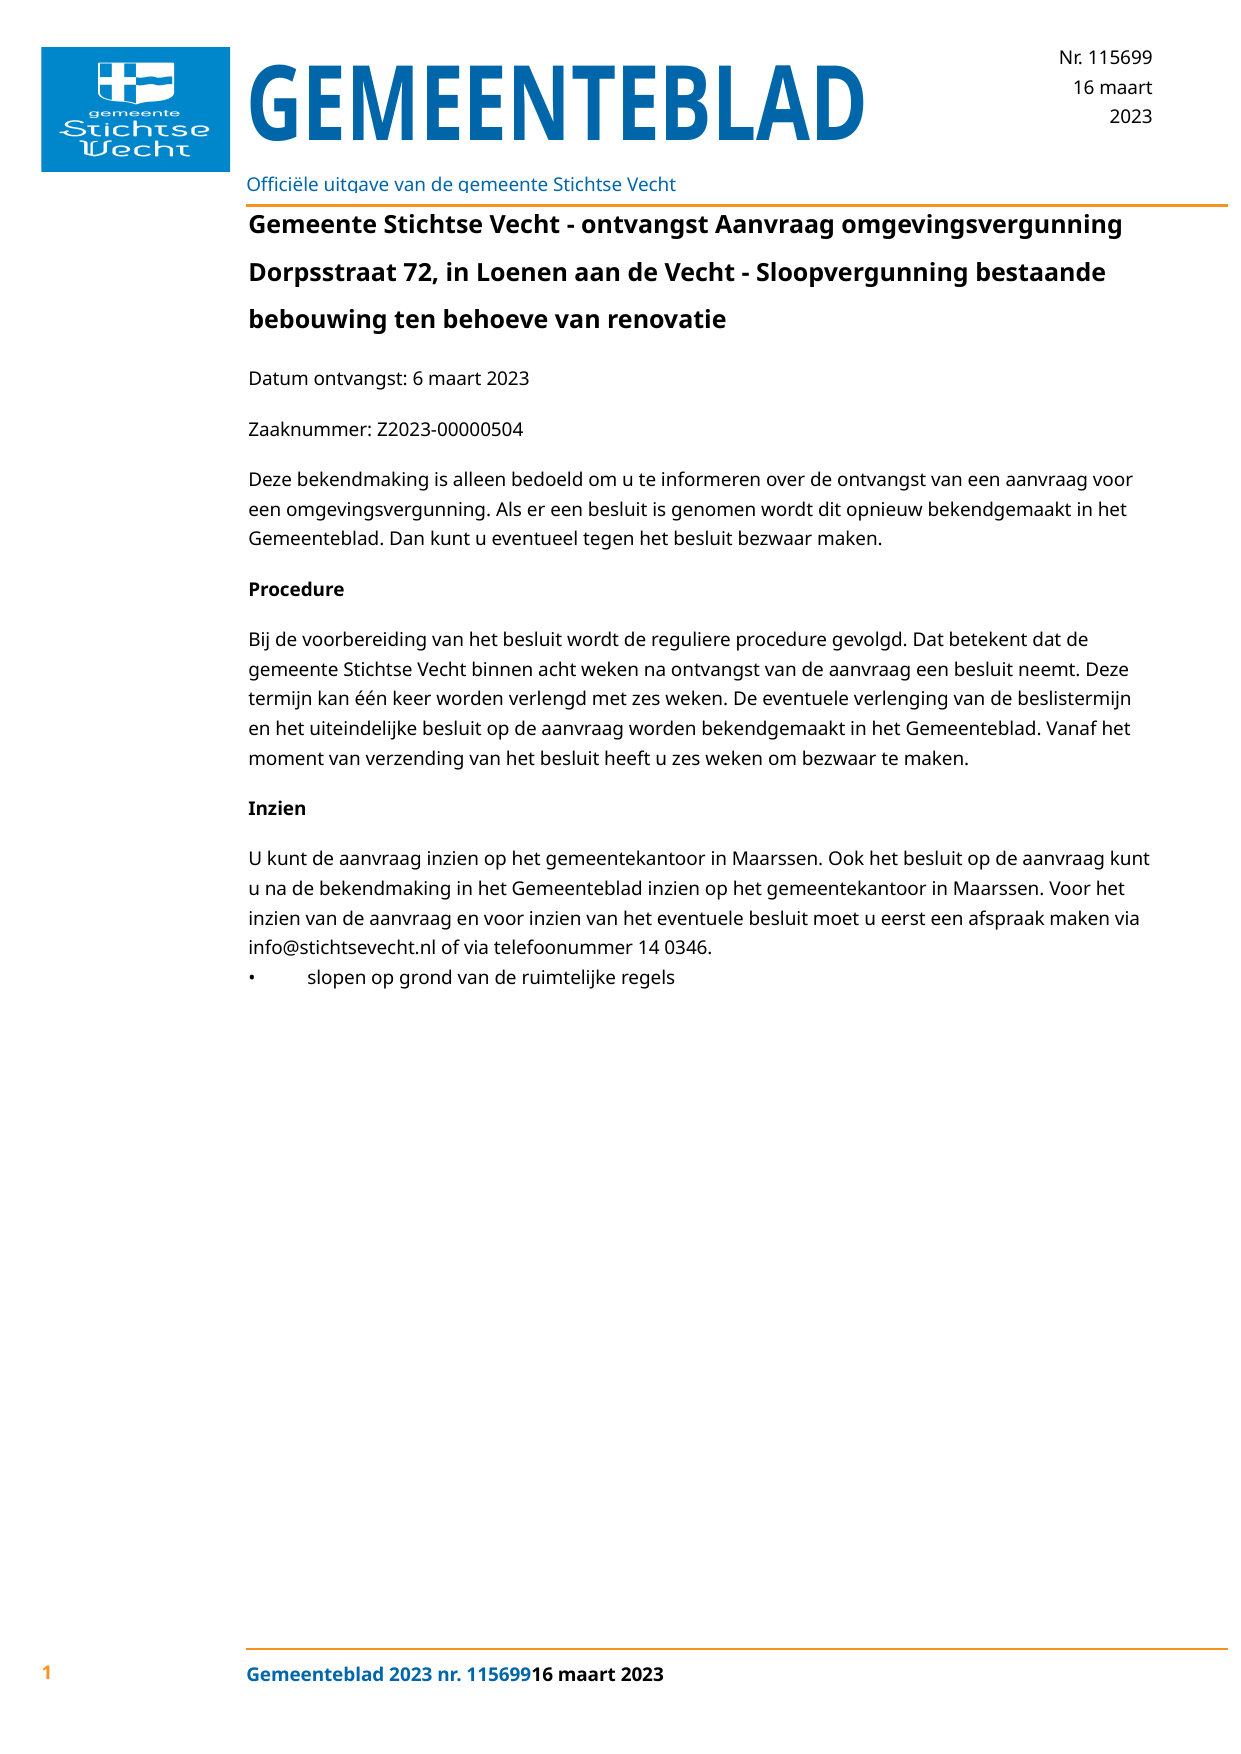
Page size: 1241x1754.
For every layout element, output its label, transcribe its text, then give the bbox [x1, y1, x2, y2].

text Gemeente Stichtse Vecht - ontvangst Aanvraag omgevingsvergunning Dorpsstraat 72, in Loenen aan de Vecht - Sloopvergunning bestaande bebouwing ten behoeve van renovatie [248, 207, 1152, 336]
text U kunt de aanvraag inzien op het gemeentekantoor in Maarssen. Ook het besluit op de aanvraag kunt u na de bekendmaking in het Gemeenteblad inzien op het gemeentekantoor in Maarssen. Voor het inzien van de aanvraag en voor inzien van het eventuele besluit moet u eerst een afspraak maken via info@stichtsevecht.nl of via telefoonummer 14 0346. [248, 846, 1152, 960]
text Bij de voorbereiding van het besluit wordt de reguliere procedure gevolgd. Dat betekent dat de gemeente Stichtse Vecht binnen acht weken na ontvangst van de aanvraag een besluit neemt. Deze termijn kan één keer worden verlengd met zes weken. De eventuele verlenging van de beslistermijn en het uiteindelijke besluit op de aanvraag worden bekendgemaakt in het Gemeenteblad. Vanaf het moment van verzending van het besluit heeft u zes weken om bezwaar te maken. [248, 626, 1152, 770]
picture [137, 63, 174, 103]
text Datum ontvangst: 6 maart 2023 [248, 366, 1152, 391]
text Zaaknummer: Z2023-00000504 [248, 416, 1152, 442]
text Inzien [248, 795, 1152, 821]
text Deze bekendmaking is alleen bedoeld om u te informeren over de ontvangst van een aanvraag voor een omgevingsvergunning. Als er een besluit is genomen wordt dit opnieuw bekendgemaakt in het Gemeenteblad. Dan kunt u eventueel tegen het besluit bezwaar maken. [248, 466, 1152, 551]
picture [99, 63, 135, 101]
list slopen op grond van de ruimtelijke regels [248, 964, 1152, 989]
text Procedure [248, 576, 1152, 602]
